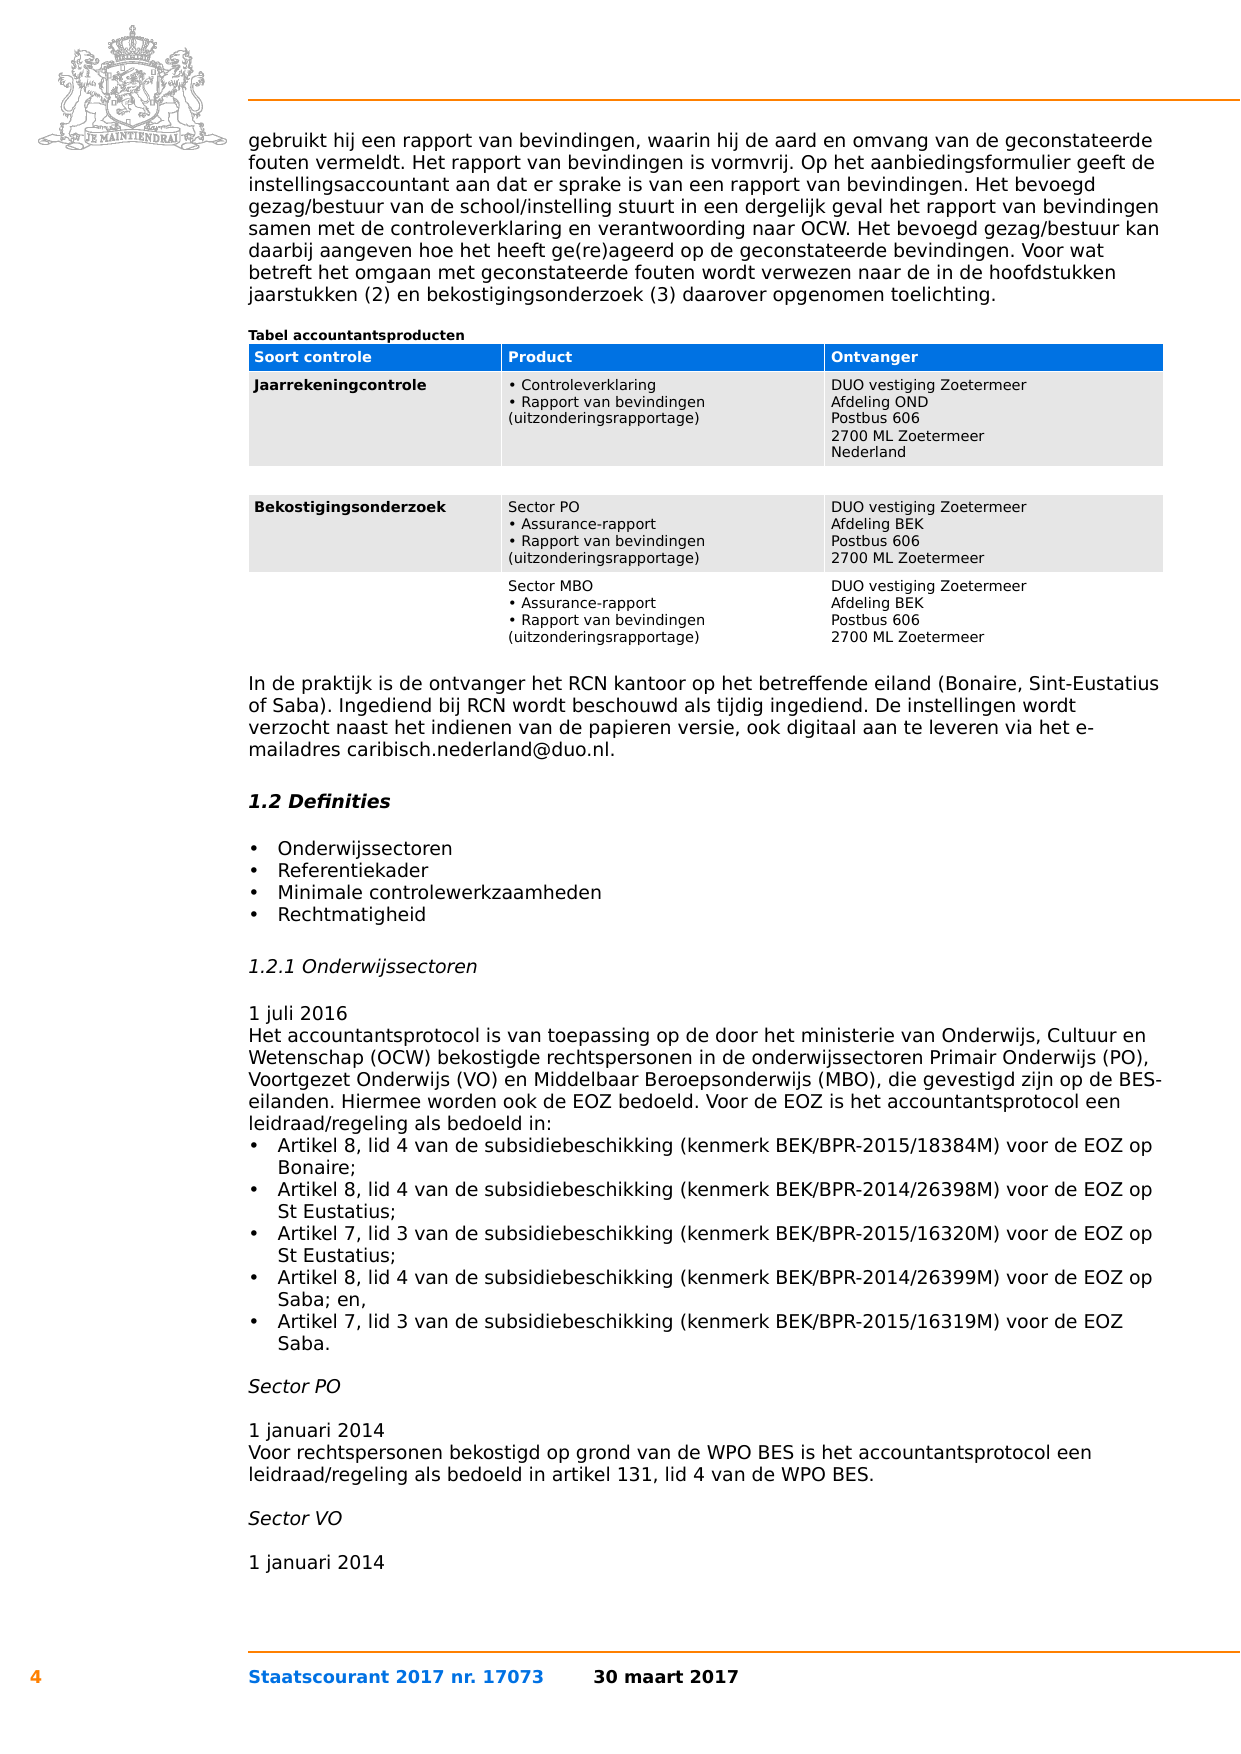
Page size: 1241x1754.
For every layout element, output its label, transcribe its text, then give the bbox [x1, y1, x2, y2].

text • Artikel 8, lid 4 van de subsidiebeschikking (kenmerk BEK/BPR-2014/26398M) voor de EOZ op St Eustatius; [248, 1179, 1163, 1223]
table_cell Jaarrekeningcontrole [249, 372, 501, 466]
table_cell [249, 467, 501, 493]
text • Onderwijssectoren [248, 838, 1163, 860]
text • Minimale controlewerkzaamheden [248, 882, 1163, 904]
table_cell Soort controle [249, 344, 501, 371]
text Voor rechtspersonen bekostigd op grond van de WPO BES is het accountantsprotocol een leidraad/regeling als bedoeld in artikel 131, lid 4 van de WPO BES. [248, 1442, 1163, 1486]
table_cell [502, 467, 824, 493]
subtitle 1.2.1 Onderwijssectoren [248, 956, 1163, 978]
subtitle 1.2 Definities [248, 791, 1163, 813]
text • Rechtmatigheid [248, 904, 1163, 926]
table_cell [249, 573, 501, 650]
text • Referentiekader [248, 860, 1163, 882]
text • Artikel 8, lid 4 van de subsidiebeschikking (kenmerk BEK/BPR-2014/26399M) voor de EOZ op Saba; en, [248, 1267, 1163, 1311]
text 1 januari 2014 [248, 1420, 1163, 1442]
subtitle Sector VO [248, 1508, 1163, 1530]
text • Artikel 7, lid 3 van de subsidiebeschikking (kenmerk BEK/BPR-2015/16320M) voor de EOZ op St Eustatius; [248, 1223, 1163, 1267]
table_header Tabel accountantsproducten [248, 328, 1163, 343]
text gebruikt hij een rapport van bevindingen, waarin hij de aard en omvang van de geconstateerde fouten vermeldt. Het rapport van bevindingen is vormvrij. Op het aanbiedingsformulier geeft de instellingsaccountant aan dat er sprake is van een rapport van bevindingen. Het bevoegd gezag/bestuur van de school/instelling stuurt in een dergelijk geval het rapport van bevindingen samen met de controleverklaring en verantwoording naar OCW. Het bevoegd gezag/bestuur kan daarbij aangeven hoe het heeft ge(re)ageerd op de geconstateerde bevindingen. Voor wat betreft het omgaan met geconstateerde fouten wordt verwezen naar de in de hoofdstukken jaarstukken (2) en bekostigingsonderzoek (3) daarover opgenomen toelichting. [248, 130, 1163, 306]
table_cell • Controleverklaring • Rapport van bevindingen (uitzonderingsrapportage) [502, 372, 824, 466]
text • Artikel 8, lid 4 van de subsidiebeschikking (kenmerk BEK/BPR-2015/18384M) voor de EOZ op Bonaire; [248, 1135, 1163, 1179]
table_cell [825, 467, 1163, 493]
text 1 juli 2016 [248, 1003, 1163, 1025]
table_cell Ontvanger [825, 344, 1163, 371]
text • Artikel 7, lid 3 van de subsidiebeschikking (kenmerk BEK/BPR-2015/16319M) voor de EOZ Saba. [248, 1311, 1163, 1354]
picture [38, 25, 227, 150]
text 1 januari 2014 [248, 1552, 1163, 1574]
table_cell Product [502, 344, 824, 371]
text In de praktijk is de ontvanger het RCN kantoor op het betreffende eiland (Bonaire, Sint-Eustatius of Saba). Ingediend bij RCN wordt beschouwd als tijdig ingediend. De instellingen wordt verzocht naast het indienen van de papieren versie, ook digitaal aan te leveren via het e-mailadres caribisch.nederland@duo.nl. [248, 673, 1163, 761]
table_cell DUO vestiging Zoetermeer Afdeling BEK Postbus 606 2700 ML Zoetermeer [825, 573, 1163, 650]
table_cell DUO vestiging Zoetermeer Afdeling OND Postbus 606 2700 ML Zoetermeer Nederland [825, 372, 1163, 466]
subtitle Sector PO [248, 1376, 1163, 1398]
table_cell Sector MBO • Assurance-rapport • Rapport van bevindingen (uitzonderingsrapportage) [502, 573, 824, 650]
table_cell DUO vestiging Zoetermeer Afdeling BEK Postbus 606 2700 ML Zoetermeer [825, 495, 1163, 572]
table_cell Sector PO • Assurance-rapport • Rapport van bevindingen (uitzonderingsrapportage) [502, 495, 824, 572]
text Het accountantsprotocol is van toepassing op de door het ministerie van Onderwijs, Cultuur en Wetenschap (OCW) bekostigde rechtspersonen in de onderwijssectoren Primair Onderwijs (PO), Voortgezet Onderwijs (VO) en Middelbaar Beroepsonderwijs (MBO), die gevestigd zijn op de BES-eilanden. Hiermee worden ook de EOZ bedoeld. Voor de EOZ is het accountantsprotocol een leidraad/regeling als bedoeld in: [248, 1025, 1163, 1135]
table_cell Bekostigingsonderzoek [249, 495, 501, 572]
